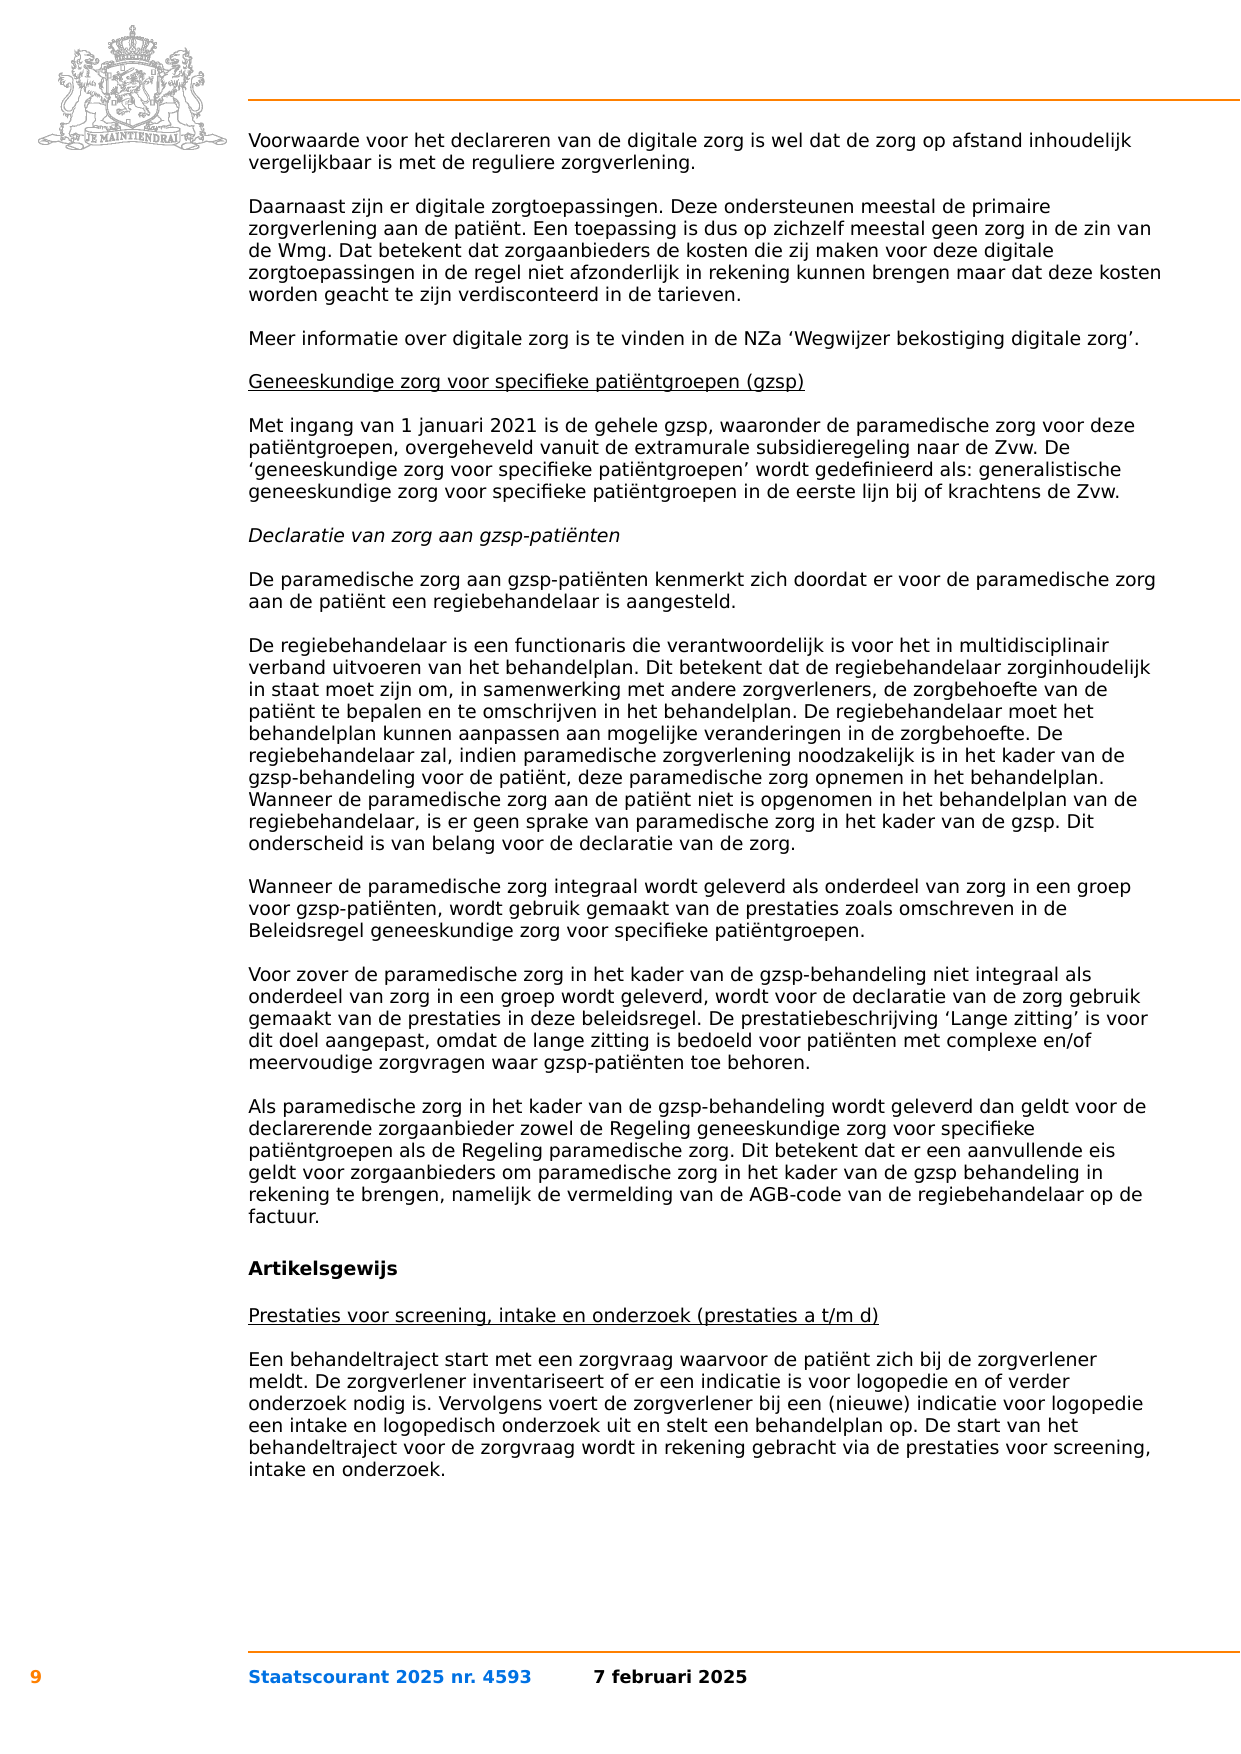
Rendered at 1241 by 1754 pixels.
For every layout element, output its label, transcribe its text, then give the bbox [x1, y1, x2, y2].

subtitle Prestaties voor screening, intake en onderzoek (prestaties a t/m d) [248, 1305, 1163, 1327]
picture [38, 25, 227, 150]
text Als paramedische zorg in het kader van de gzsp-behandeling wordt geleverd dan geldt voor de declarerende zorgaanbieder zowel de Regeling geneeskundige zorg voor specifieke patiëntgroepen als de Regeling paramedische zorg. Dit betekent dat er een aanvullende eis geldt voor zorgaanbieders om paramedische zorg in het kader van de gzsp behandeling in rekening te brengen, namelijk de vermelding van de AGB-code van de regiebehandelaar op de factuur. [248, 1096, 1163, 1228]
text Wanneer de paramedische zorg integraal wordt geleverd als onderdeel van zorg in een groep voor gzsp-patiënten, wordt gebruik gemaakt van de prestaties zoals omschreven in de Beleidsregel geneeskundige zorg voor specifieke patiëntgroepen. [248, 876, 1163, 942]
text Voor zover de paramedische zorg in het kader van de gzsp-behandeling niet integraal als onderdeel van zorg in een groep wordt geleverd, wordt voor de declaratie van de zorg gebruik gemaakt van de prestaties in deze beleidsregel. De prestatiebeschrijving ‘Lange zitting’ is voor dit doel aangepast, omdat de lange zitting is bedoeld voor patiënten met complexe en/of meervoudige zorgvragen waar gzsp-patiënten toe behoren. [248, 964, 1163, 1074]
text Daarnaast zijn er digitale zorgtoepassingen. Deze ondersteunen meestal de primaire zorgverlening aan de patiënt. Een toepassing is dus op zichzelf meestal geen zorg in de zin van de Wmg. Dat betekent dat zorgaanbieders de kosten die zij maken voor deze digitale zorgtoepassingen in de regel niet afzonderlijk in rekening kunnen brengen maar dat deze kosten worden geacht te zijn verdisconteerd in de tarieven. [248, 196, 1163, 306]
text De regiebehandelaar is een functionaris die verantwoordelijk is voor het in multidisciplinair verband uitvoeren van het behandelplan. Dit betekent dat de regiebehandelaar zorginhoudelijk in staat moet zijn om, in samenwerking met andere zorgverleners, de zorgbehoefte van de patiënt te bepalen en te omschrijven in het behandelplan. De regiebehandelaar moet het behandelplan kunnen aanpassen aan mogelijke veranderingen in de zorgbehoefte. De regiebehandelaar zal, indien paramedische zorgverlening noodzakelijk is in het kader van de gzsp-behandeling voor de patiënt, deze paramedische zorg opnemen in het behandelplan. Wanneer de paramedische zorg aan de patiënt niet is opgenomen in het behandelplan van de regiebehandelaar, is er geen sprake van paramedische zorg in het kader van de gzsp. Dit onderscheid is van belang voor de declaratie van de zorg. [248, 635, 1163, 854]
subtitle Artikelsgewijs [248, 1258, 1163, 1280]
text Voorwaarde voor het declareren van de digitale zorg is wel dat de zorg op afstand inhoudelijk vergelijkbaar is met de reguliere zorgverlening. [248, 130, 1163, 174]
text Meer informatie over digitale zorg is te vinden in de NZa ‘Wegwijzer bekostiging digitale zorg’. [248, 327, 1163, 349]
subtitle Declaratie van zorg aan gzsp-patiënten [248, 525, 1163, 547]
text De paramedische zorg aan gzsp-patiënten kenmerkt zich doordat er voor de paramedische zorg aan de patiënt een regiebehandelaar is aangesteld. [248, 569, 1163, 613]
text Een behandeltraject start met een zorgvraag waarvoor de patiënt zich bij de zorgverlener meldt. De zorgverlener inventariseert of er een indicatie is voor logopedie en of verder onderzoek nodig is. Vervolgens voert de zorgverlener bij een (nieuwe) indicatie voor logopedie een intake en logopedisch onderzoek uit en stelt een behandelplan op. De start van het behandeltraject voor de zorgvraag wordt in rekening gebracht via de prestaties voor screening, intake en onderzoek. [248, 1349, 1163, 1481]
subtitle Geneeskundige zorg voor specifieke patiëntgroepen (gzsp) [248, 371, 1163, 393]
text Met ingang van 1 januari 2021 is de gehele gzsp, waaronder de paramedische zorg voor deze patiëntgroepen, overgeheveld vanuit de extramurale subsidieregeling naar de Zvw. De ‘geneeskundige zorg voor specifieke patiëntgroepen’ wordt gedefinieerd als: generalistische geneeskundige zorg voor specifieke patiëntgroepen in de eerste lijn bij of krachtens de Zvw. [248, 415, 1163, 503]
